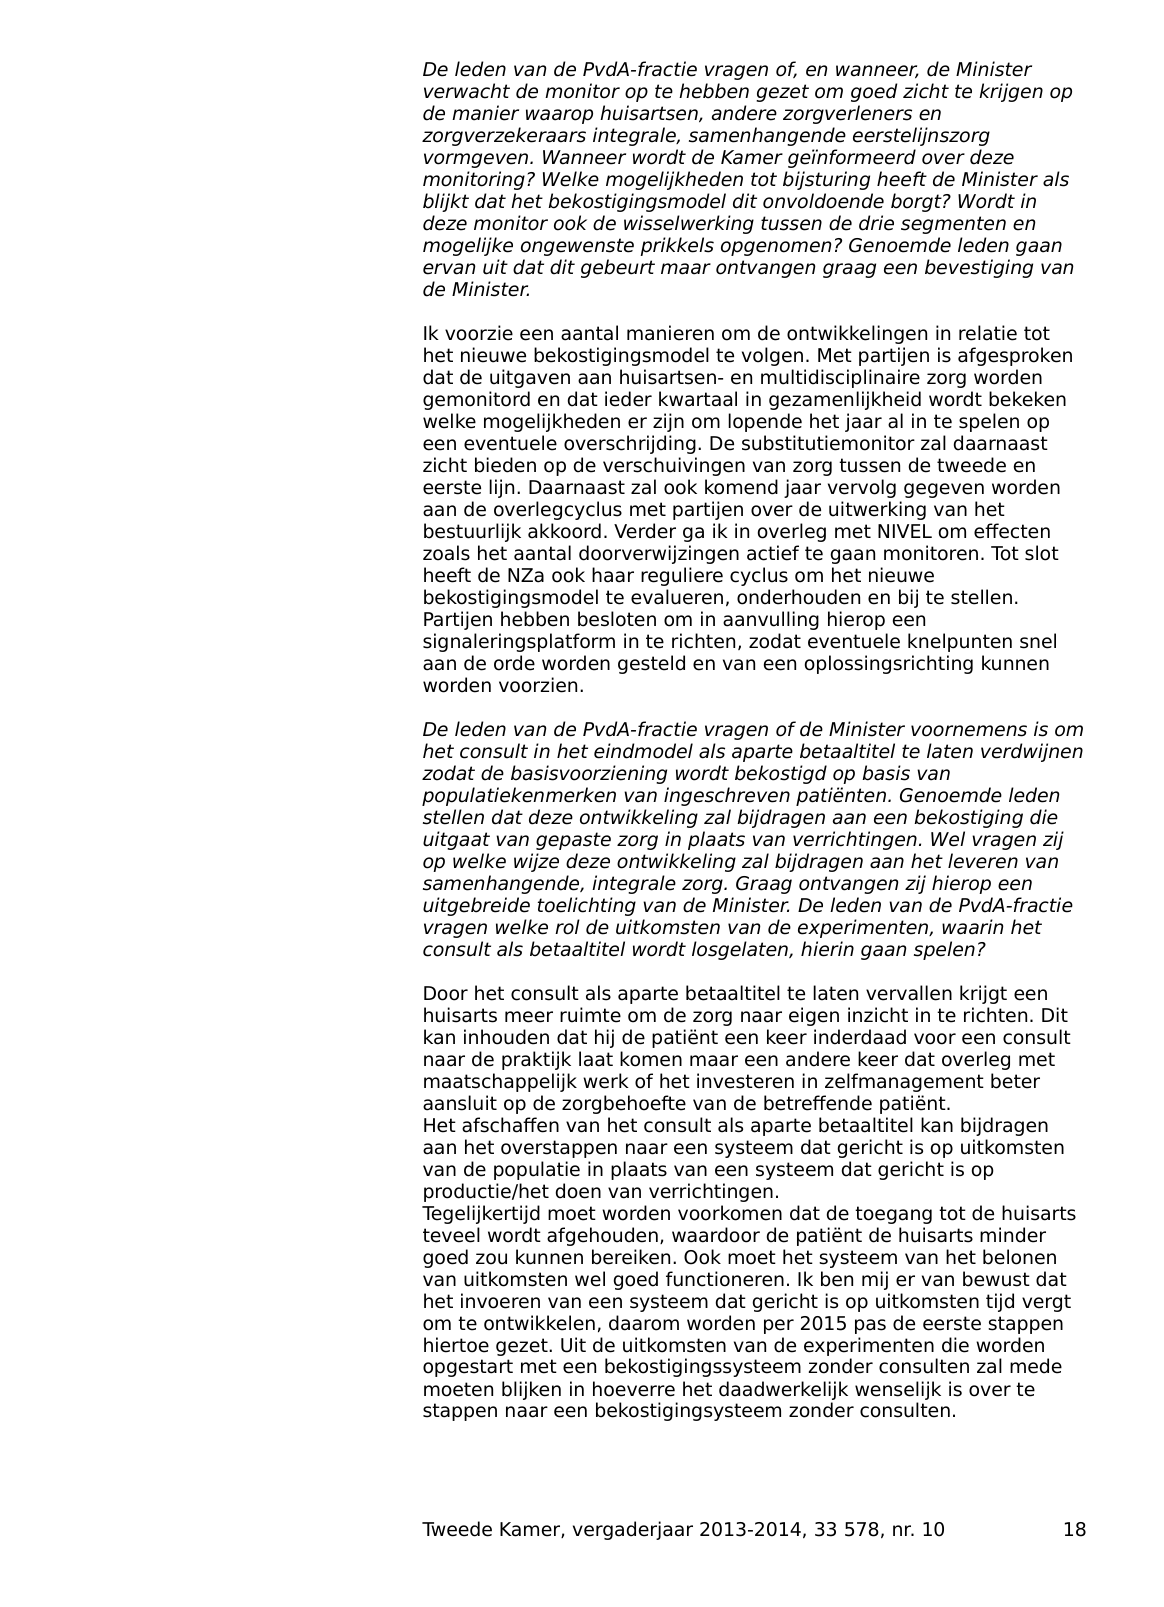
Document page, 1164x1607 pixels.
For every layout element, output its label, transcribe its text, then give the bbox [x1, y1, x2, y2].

text De leden van de PvdA-fractie vragen of de Minister voornemens is om het consult in het eindmodel als aparte betaaltitel te laten verdwijnen zodat de basisvoorziening wordt bekostigd op basis van populatiekenmerken van ingeschreven patiënten. Genoemde leden stellen dat deze ontwikkeling zal bijdragen aan een bekostiging die uitgaat van gepaste zorg in plaats van verrichtingen. Wel vragen zij op welke wijze deze ontwikkeling zal bijdragen aan het leveren van samenhangende, integrale zorg. Graag ontvangen zij hierop een uitgebreide toelichting van de Minister. De leden van de PvdA-fractie vragen welke rol de uitkomsten van de experimenten, waarin het consult als betaaltitel wordt losgelaten, hierin gaan spelen? [422, 719, 1087, 961]
text Het afschaffen van het consult als aparte betaaltitel kan bijdragen aan het overstappen naar een systeem dat gericht is op uitkomsten van de populatie in plaats van een systeem dat gericht is op productie/het doen van verrichtingen. [422, 1115, 1087, 1203]
text Ik voorzie een aantal manieren om de ontwikkelingen in relatie tot het nieuwe bekostigingsmodel te volgen. Met partijen is afgesproken dat de uitgaven aan huisartsen- en multidisciplinaire zorg worden gemonitord en dat ieder kwartaal in gezamenlijkheid wordt bekeken welke mogelijkheden er zijn om lopende het jaar al in te spelen op een eventuele overschrijding. De substitutiemonitor zal daarnaast zicht bieden op de verschuivingen van zorg tussen de tweede en eerste lijn. Daarnaast zal ook komend jaar vervolg gegeven worden aan de overlegcyclus met partijen over de uitwerking van het bestuurlijk akkoord. Verder ga ik in overleg met NIVEL om effecten zoals het aantal doorverwijzingen actief te gaan monitoren. Tot slot heeft de NZa ook haar reguliere cyclus om het nieuwe bekostigingsmodel te evalueren, onderhouden en bij te stellen. Partijen hebben besloten om in aanvulling hierop een signaleringsplatform in te richten, zodat eventuele knelpunten snel aan de orde worden gesteld en van een oplossingsrichting kunnen worden voorzien. [422, 323, 1087, 697]
text Door het consult als aparte betaaltitel te laten vervallen krijgt een huisarts meer ruimte om de zorg naar eigen inzicht in te richten. Dit kan inhouden dat hij de patiënt een keer inderdaad voor een consult naar de praktijk laat komen maar een andere keer dat overleg met maatschappelijk werk of het investeren in zelfmanagement beter aansluit op de zorgbehoefte van de betreffende patiënt. [422, 983, 1087, 1115]
text De leden van de PvdA-fractie vragen of, en wanneer, de Minister verwacht de monitor op te hebben gezet om goed zicht te krijgen op de manier waarop huisartsen, andere zorgverleners en zorgverzekeraars integrale, samenhangende eerstelijnszorg vormgeven. Wanneer wordt de Kamer geïnformeerd over deze monitoring? Welke mogelijkheden tot bijsturing heeft de Minister als blijkt dat het bekostigingsmodel dit onvoldoende borgt? Wordt in deze monitor ook de wisselwerking tussen de drie segmenten en mogelijke ongewenste prikkels opgenomen? Genoemde leden gaan ervan uit dat dit gebeurt maar ontvangen graag een bevestiging van de Minister. [422, 59, 1087, 301]
text Tegelijkertijd moet worden voorkomen dat de toegang tot de huisarts teveel wordt afgehouden, waardoor de patiënt de huisarts minder goed zou kunnen bereiken. Ook moet het systeem van het belonen van uitkomsten wel goed functioneren. Ik ben mij er van bewust dat het invoeren van een systeem dat gericht is op uitkomsten tijd vergt om te ontwikkelen, daarom worden per 2015 pas de eerste stappen hiertoe gezet. Uit de uitkomsten van de experimenten die worden opgestart met een bekostigingssysteem zonder consulten zal mede moeten blijken in hoeverre het daadwerkelijk wenselijk is over te stappen naar een bekostigingsysteem zonder consulten. [422, 1203, 1087, 1422]
